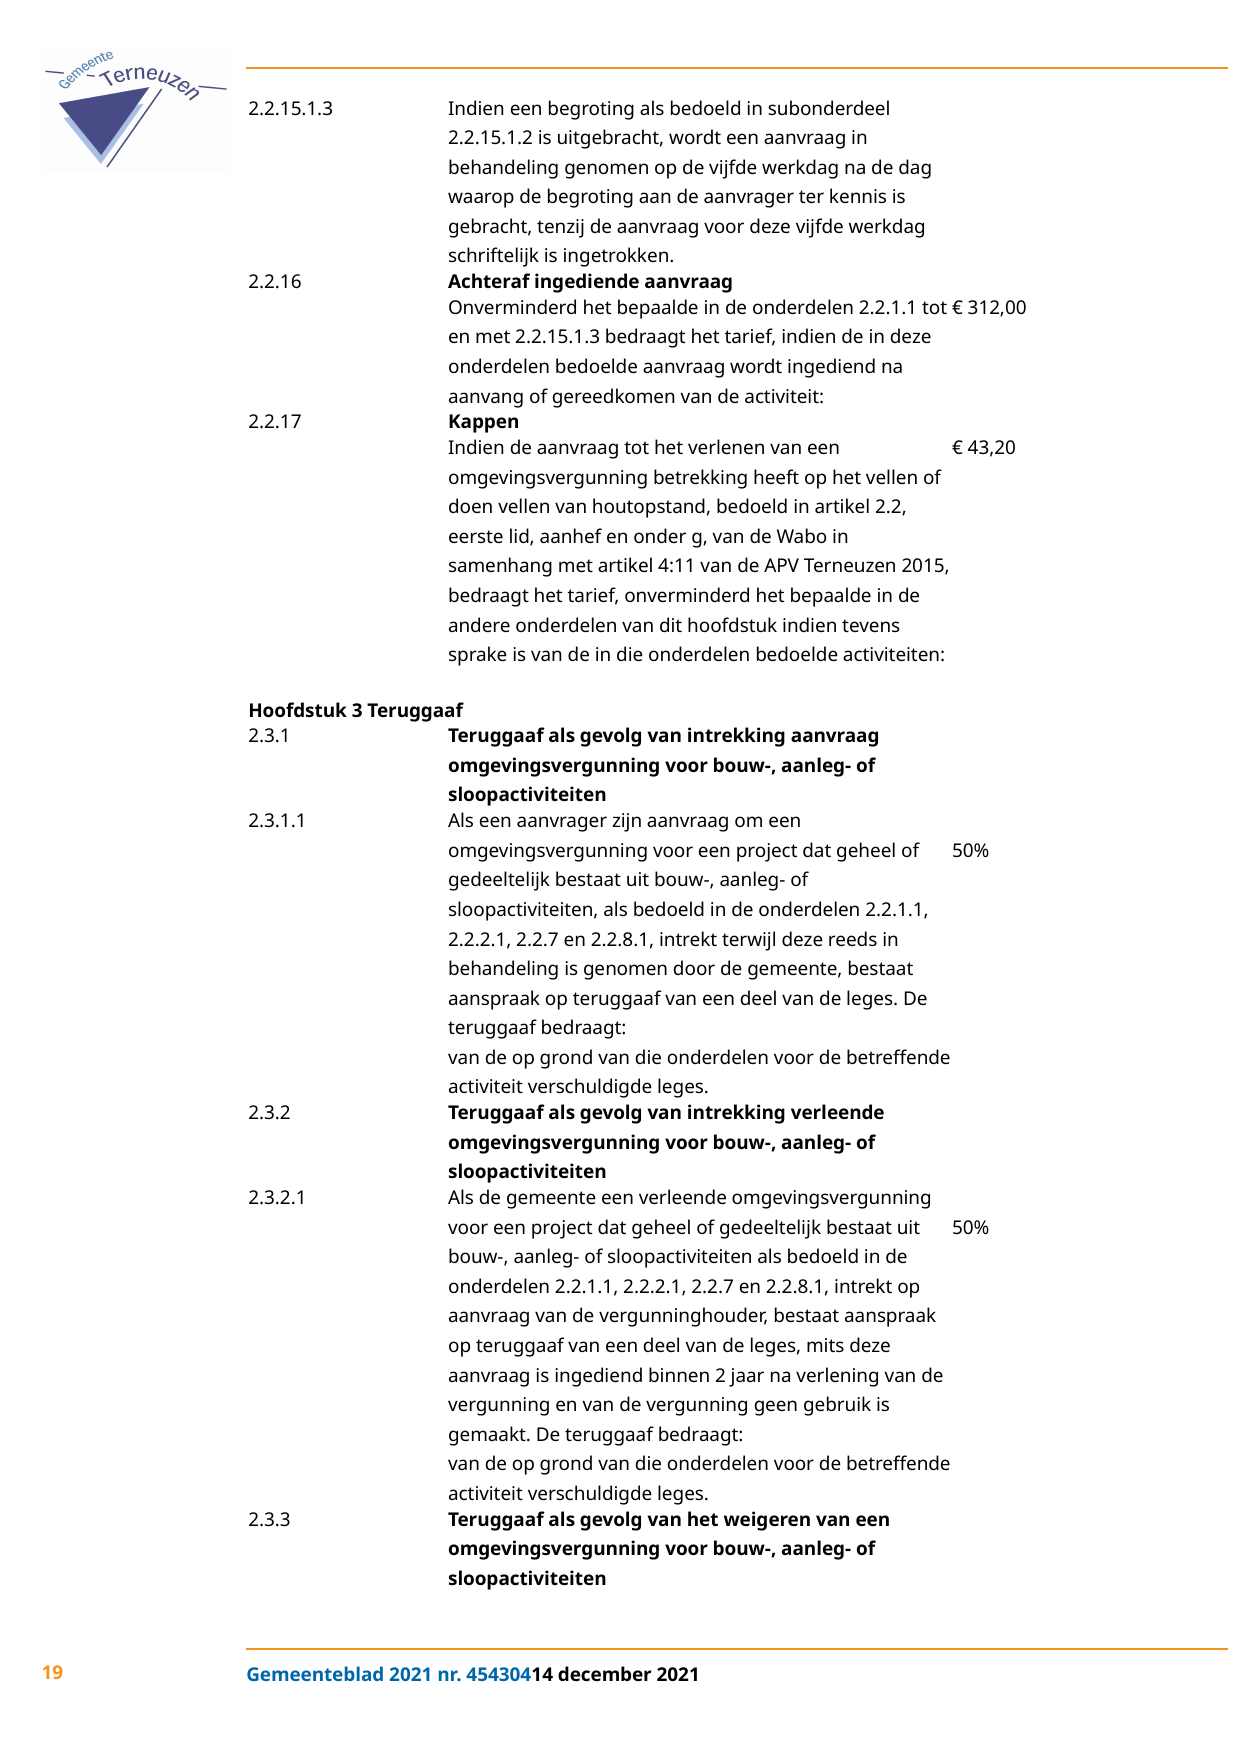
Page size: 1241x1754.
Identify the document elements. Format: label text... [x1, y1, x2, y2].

table_cell 2.2.15.1.3 [248, 95, 448, 268]
table_cell 2.3.1.1 [248, 808, 448, 1099]
table_cell [952, 409, 1152, 434]
table_cell [952, 1099, 1152, 1184]
table_cell Indien de aanvraag tot het verlenen van een omgevingsvergunning betrekking heeft op het vellen of doen vellen van houtopstand, bedoeld in artikel 2.2, eerste lid, aanhef en onder g, van de Wabo in samenhang met artikel 4:11 van de APV Terneuzen 2015, bedraagt het tarief, onverminderd het bepaalde in de andere onderdelen van dit hoofdstuk indien tevens sprake is van de in die onderdelen bedoelde activiteiten: [448, 434, 952, 667]
table_cell 50% [952, 808, 1152, 1099]
table_cell [952, 269, 1152, 294]
table_cell Achteraf ingediende aanvraag [448, 269, 952, 294]
table_cell € 312,00 [952, 294, 1152, 409]
table_cell 2.3.1 [248, 723, 448, 807]
table_cell 2.2.17 [248, 409, 448, 434]
table_cell Kappen [448, 409, 952, 434]
table_cell Teruggaaf als gevolg van intrekking verleende omgevingsvergunning voor bouw-, aanleg- of sloopactiviteiten [448, 1099, 952, 1184]
table_cell 2.3.2.1 [248, 1184, 448, 1506]
table_cell 2.2.16 [248, 269, 448, 294]
table_cell 50% [952, 1184, 1152, 1506]
table_cell Hoofdstuk 3 Teruggaaf [248, 667, 1152, 722]
table_cell Indien een begroting als bedoeld in subonderdeel 2.2.15.1.2 is uitgebracht, wordt een aanvraag in behandeling genomen op de vijfde werkdag na de dag waarop de begroting aan de aanvrager ter kennis is gebracht, tenzij de aanvraag voor deze vijfde werkdag schriftelijk is ingetrokken. [448, 95, 952, 268]
table_cell [952, 723, 1152, 807]
table_cell 2.3.3 [248, 1506, 448, 1591]
table_cell Onverminderd het bepaalde in de onderdelen 2.2.1.1 tot en met 2.2.15.1.3 bedraagt het tarief, indien de in deze onderdelen bedoelde aanvraag wordt ingediend na aanvang of gereedkomen van de activiteit: [448, 294, 952, 409]
table_cell Als een aanvrager zijn aanvraag om een omgevingsvergunning voor een project dat geheel of gedeeltelijk bestaat uit bouw-, aanleg- of sloopactiviteiten, als bedoeld in de onderdelen 2.2.1.1, 2.2.2.1, 2.2.7 en 2.2.8.1, intrekt terwijl deze reeds in behandeling is genomen door de gemeente, bestaat aanspraak op teruggaaf van een deel van de leges. De teruggaaf bedraagt: van de op grond van die onderdelen voor de betreffende activiteit verschuldigde leges. [448, 808, 952, 1099]
table_cell Als de gemeente een verleende omgevingsvergunning voor een project dat geheel of gedeeltelijk bestaat uit bouw-, aanleg- of sloopactiviteiten als bedoeld in de onderdelen 2.2.1.1, 2.2.2.1, 2.2.7 en 2.2.8.1, intrekt op aanvraag van de vergunninghouder, bestaat aanspraak op teruggaaf van een deel van de leges, mits deze aanvraag is ingediend binnen 2 jaar na verlening van de vergunning en van de vergunning geen gebruik is gemaakt. De teruggaaf bedraagt: van de op grond van die onderdelen voor de betreffende activiteit verschuldigde leges. [448, 1184, 952, 1506]
table_cell € 43,20 [952, 434, 1152, 667]
table_cell [248, 434, 448, 667]
table_cell [248, 294, 448, 409]
table_cell [952, 95, 1152, 268]
picture [41, 47, 231, 172]
table_cell [952, 1506, 1152, 1591]
table_cell 2.3.2 [248, 1099, 448, 1184]
table_cell Teruggaaf als gevolg van het weigeren van een omgevingsvergunning voor bouw-, aanleg- of sloopactiviteiten [448, 1506, 952, 1591]
table_cell Teruggaaf als gevolg van intrekking aanvraag omgevingsvergunning voor bouw-, aanleg- of sloopactiviteiten [448, 723, 952, 807]
